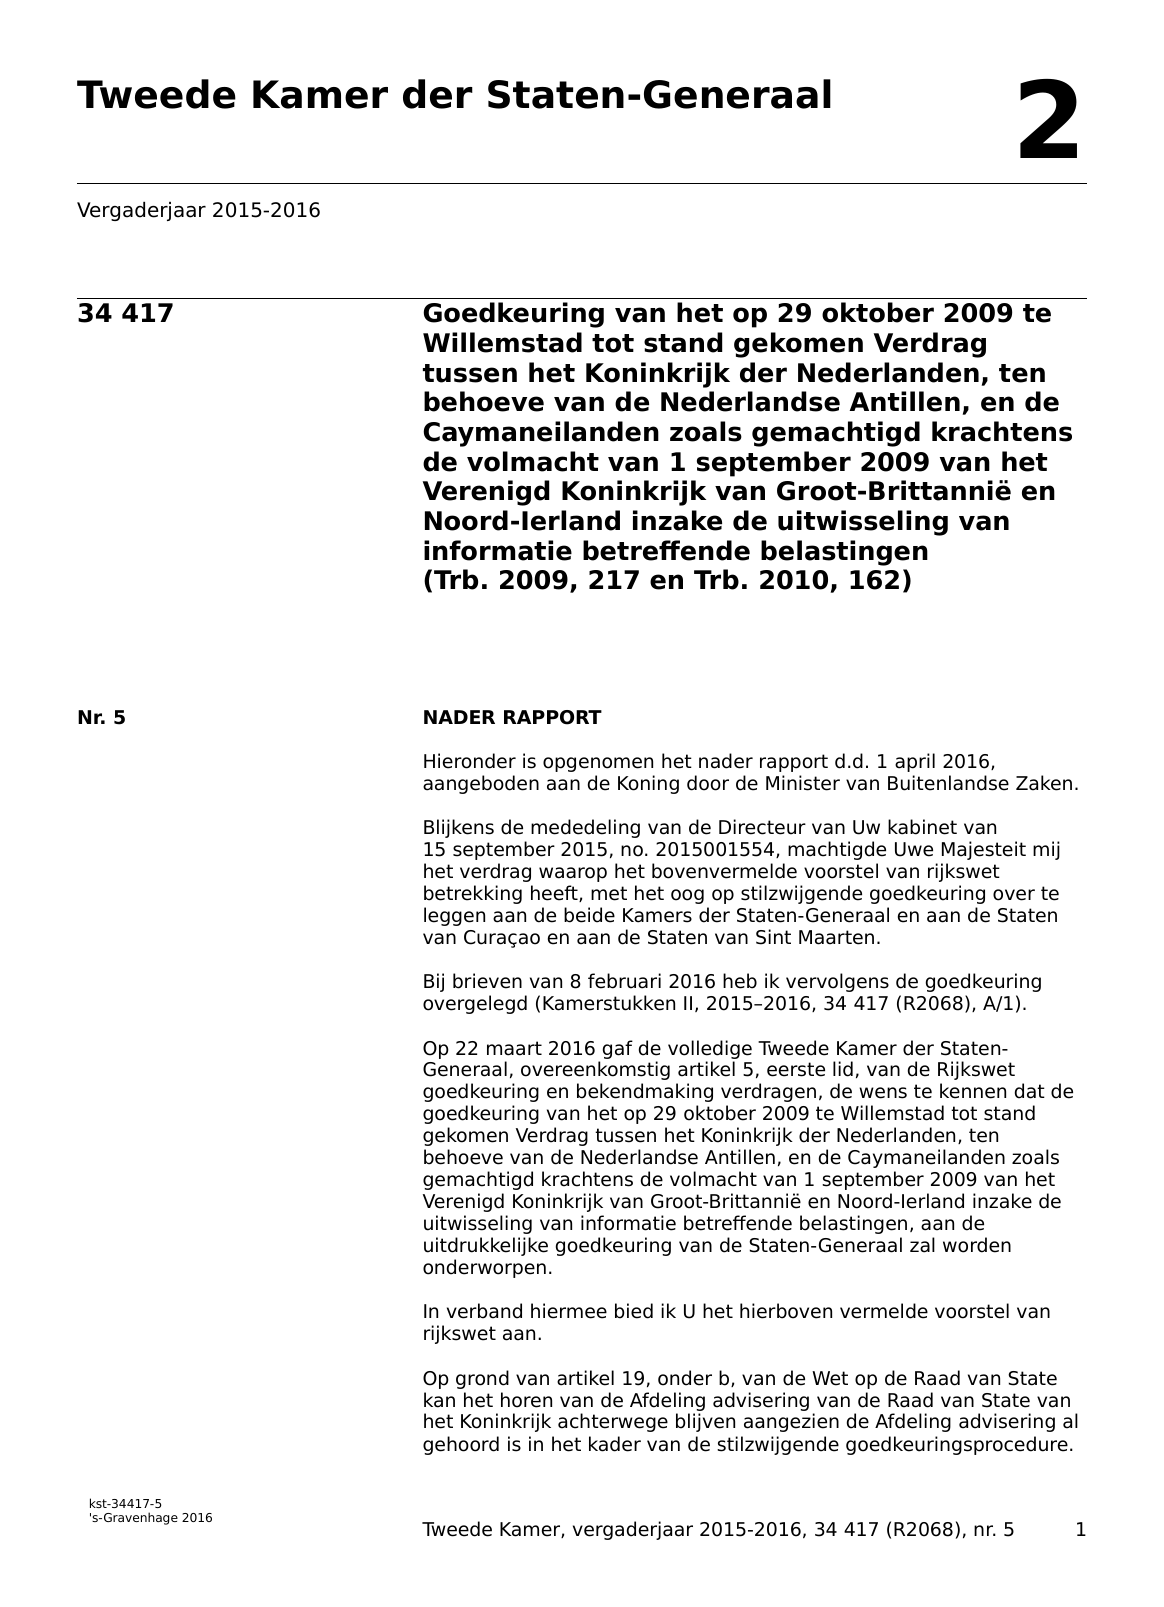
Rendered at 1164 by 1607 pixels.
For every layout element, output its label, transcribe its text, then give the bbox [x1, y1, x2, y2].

text Hieronder is opgenomen het nader rapport d.d. 1 april 2016, aangeboden aan de Koning door de Minister van Buitenlandse Zaken. [422, 751, 1087, 795]
text kst-34417-5 [88, 1497, 323, 1511]
text Op 22 maart 2016 gaf de volledige Tweede Kamer der Staten-Generaal, overeenkomstig artikel 5, eerste lid, van de Rijkswet goedkeuring en bekendmaking verdragen, de wens te kennen dat de goedkeuring van het op 29 oktober 2009 te Willemstad tot stand gekomen Verdrag tussen het Koninkrijk der Nederlanden, ten behoeve van de Nederlandse Antillen, en de Caymaneilanden zoals gemachtigd krachtens de volmacht van 1 september 2009 van het Verenigd Koninkrijk van Groot-Brittannië en Noord-Ierland inzake de uitwisseling van informatie betreffende belastingen, aan de uitdrukkelijke goedkeuring van de Staten-Generaal zal worden onderworpen. [422, 1037, 1087, 1279]
table_header 2 [886, 59, 1087, 183]
table_header Tweede Kamer der Staten-Generaal [77, 59, 886, 183]
text In verband hiermee bied ik U het hierboven vermelde voorstel van rijkswet aan. [422, 1301, 1087, 1345]
text Bij brieven van 8 februari 2016 heb ik vervolgens de goedkeuring overgelegd (Kamerstukken II, 2015–2016, 34 417 (R2068), A/1). [422, 971, 1087, 1015]
text Blijkens de mededeling van de Directeur van Uw kabinet van 15 september 2015, no. 2015001554, machtigde Uwe Majesteit mij het verdrag waarop het bovenvermelde voorstel van rijkswet betrekking heeft, met het oog op stilzwijgende goedkeuring over te leggen aan de beide Kamers der Staten-Generaal en aan de Staten van Curaçao en aan de Staten van Sint Maarten. [422, 817, 1087, 949]
text 's-Gravenhage 2016 [88, 1511, 323, 1525]
subtitle Nr. 5 NADER RAPPORT [77, 707, 1087, 729]
subtitle 34 417 Goedkeuring van het op 29 oktober 2009 te Willemstad tot stand gekomen Verdrag tussen het Koninkrijk der Nederlanden, ten behoeve van de Nederlandse Antillen, en de Caymaneilanden zoals gemachtigd krachtens de volmacht van 1 september 2009 van het Verenigd Koninkrijk van Groot-Brittannië en Noord-Ierland inzake de uitwisseling van informatie betreffende belastingen (Trb. 2009, 217 en Trb. 2010, 162) [77, 299, 1087, 596]
text Op grond van artikel 19, onder b, van de Wet op de Raad van State kan het horen van de Afdeling advisering van de Raad van State van het Koninkrijk achterwege blijven aangezien de Afdeling advisering al gehoord is in het kader van de stilzwijgende goedkeuringsprocedure. [422, 1367, 1087, 1455]
table_cell Vergaderjaar 2015-2016 [77, 184, 1087, 298]
